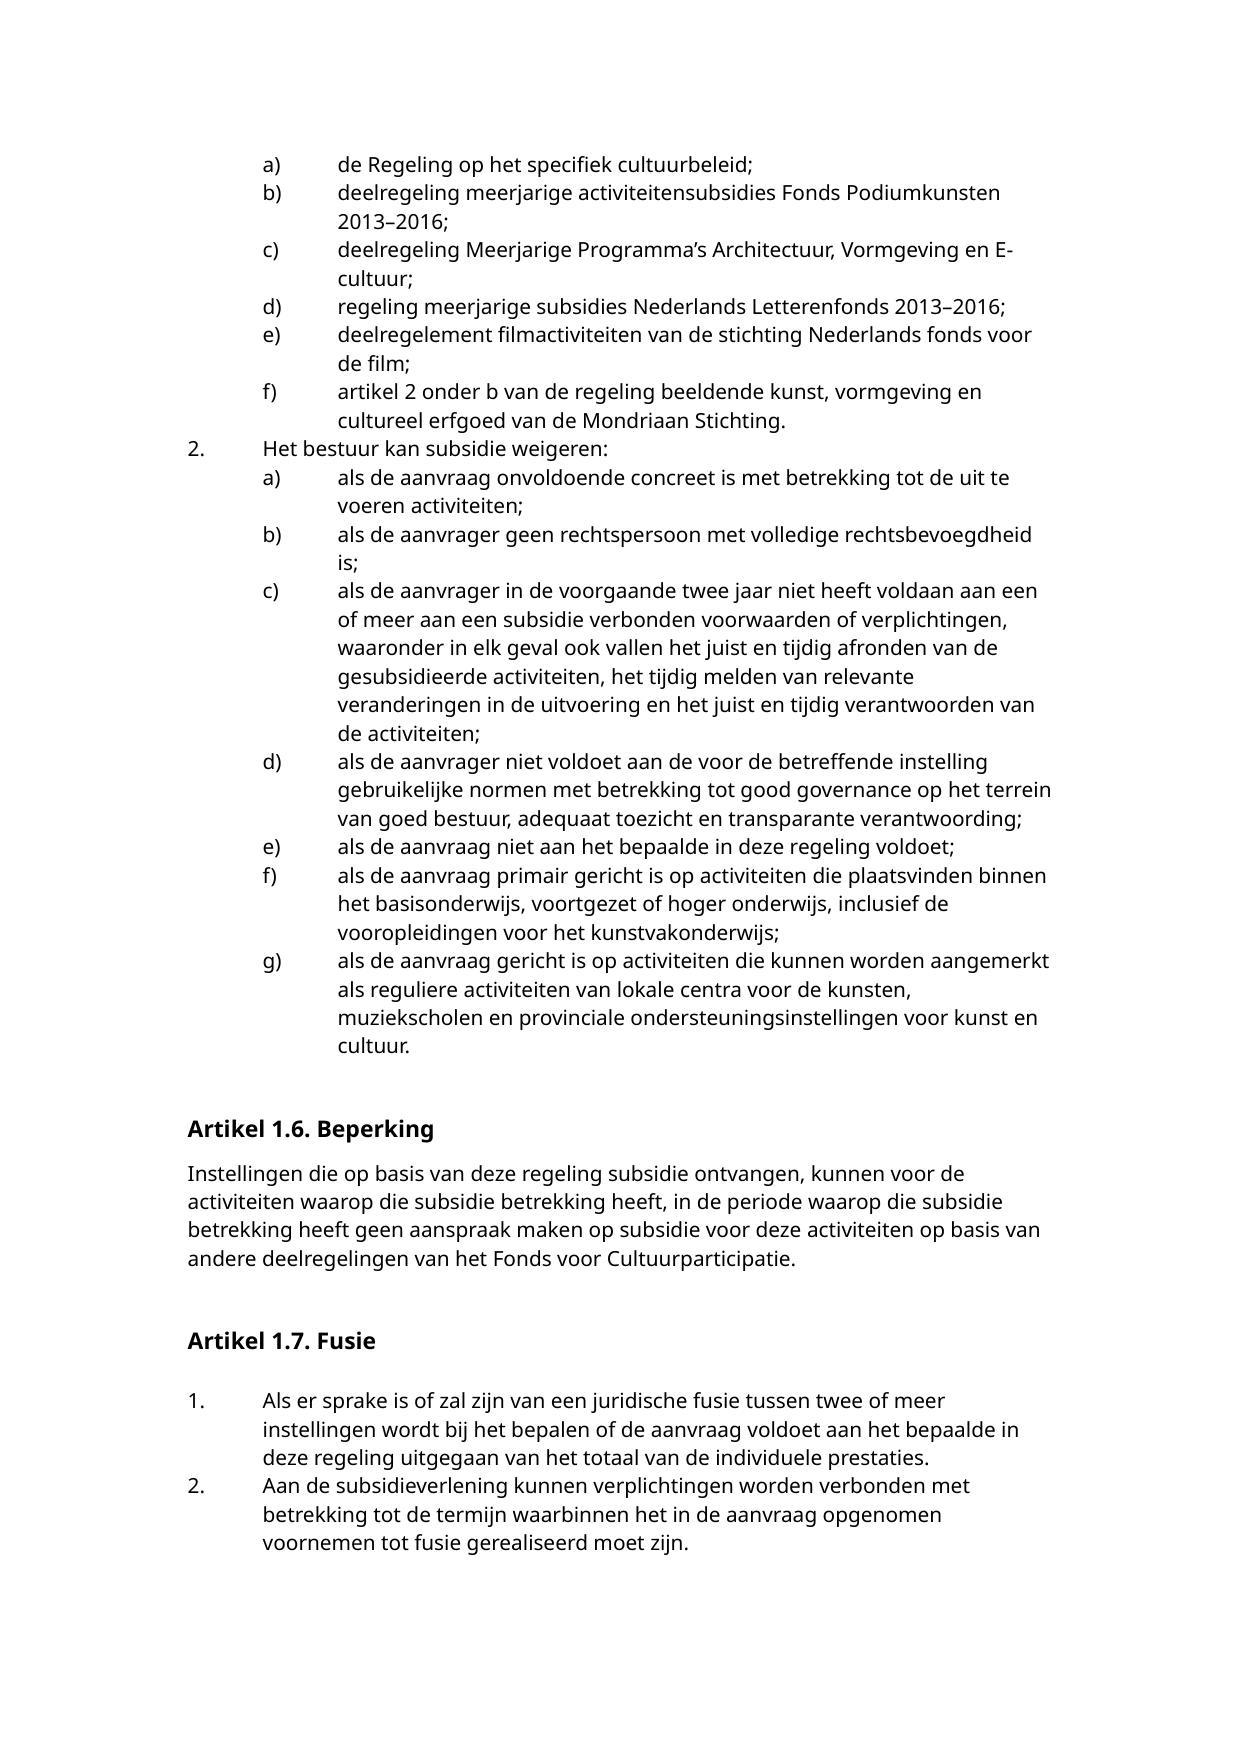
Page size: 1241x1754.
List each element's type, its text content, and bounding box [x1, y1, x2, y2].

list de Regeling op het specifiek cultuurbeleid; [262, 150, 1053, 178]
list als de aanvraag primair gericht is op activiteiten die plaatsvinden binnen het basisonderwijs, voortgezet of hoger onderwijs, inclusief de vooropleidingen voor het kunstvakonderwijs; [262, 861, 1053, 946]
list regeling meerjarige subsidies Nederlands Letterenfonds 2013–2016; [262, 292, 1053, 321]
list als de aanvrager in de voorgaande twee jaar niet heeft voldaan aan een of meer aan een subsidie verbonden voorwaarden of verplichtingen, waaronder in elk geval ook vallen het juist en tijdig afronden van de gesubsidieerde activiteiten, het tijdig melden van relevante veranderingen in de uitvoering en het juist en tijdig verantwoorden van de activiteiten; [262, 577, 1053, 747]
list deelregeling Meerjarige Programma’s Architectuur, Vormgeving en E-cultuur; [262, 235, 1053, 292]
list Het bestuur kan subsidie weigeren: [187, 434, 1053, 463]
list als de aanvrager niet voldoet aan de voor de betreffende instelling gebruikelijke normen met betrekking tot good governance op het terrein van goed bestuur, adequaat toezicht en transparante verantwoording; [262, 747, 1053, 832]
list artikel 2 onder b van de regeling beeldende kunst, vormgeving en cultureel erfgoed van de Mondriaan Stichting. [262, 377, 1053, 434]
list als de aanvraag onvoldoende concreet is met betrekking tot de uit te voeren activiteiten; [262, 463, 1053, 520]
subtitle Artikel 1.7. Fusie [187, 1325, 1053, 1356]
subtitle Artikel 1.6. Beperking [187, 1112, 1053, 1144]
list Als er sprake is of zal zijn van een juridische fusie tussen twee of meer instellingen wordt bij het bepalen of de aanvraag voldoet aan het bepaalde in deze regeling uitgegaan van het totaal van de individuele prestaties. [187, 1386, 1053, 1472]
text Instellingen die op basis van deze regeling subsidie ontvangen, kunnen voor de activiteiten waarop die subsidie betrekking heeft, in de periode waarop die subsidie betrekking heeft geen aanspraak maken op subsidie voor deze activiteiten op basis van andere deelregelingen van het Fonds voor Cultuurparticipatie. [187, 1159, 1053, 1272]
list als de aanvrager geen rechtspersoon met volledige rechtsbevoegdheid is; [262, 520, 1053, 577]
list Aan de subsidieverlening kunnen verplichtingen worden verbonden met betrekking tot de termijn waarbinnen het in de aanvraag opgenomen voornemen tot fusie gerealiseerd moet zijn. [187, 1472, 1053, 1557]
list deelregelement filmactiviteiten van de stichting Nederlands fonds voor de film; [262, 321, 1053, 377]
list als de aanvraag niet aan het bepaalde in deze regeling voldoet; [262, 832, 1053, 861]
list deelregeling meerjarige activiteitensubsidies Fonds Podiumkunsten 2013–2016; [262, 178, 1053, 235]
list als de aanvraag gericht is op activiteiten die kunnen worden aangemerkt als reguliere activiteiten van lokale centra voor de kunsten, muziekscholen en provinciale ondersteuningsinstellingen voor kunst en cultuur. [262, 946, 1053, 1060]
